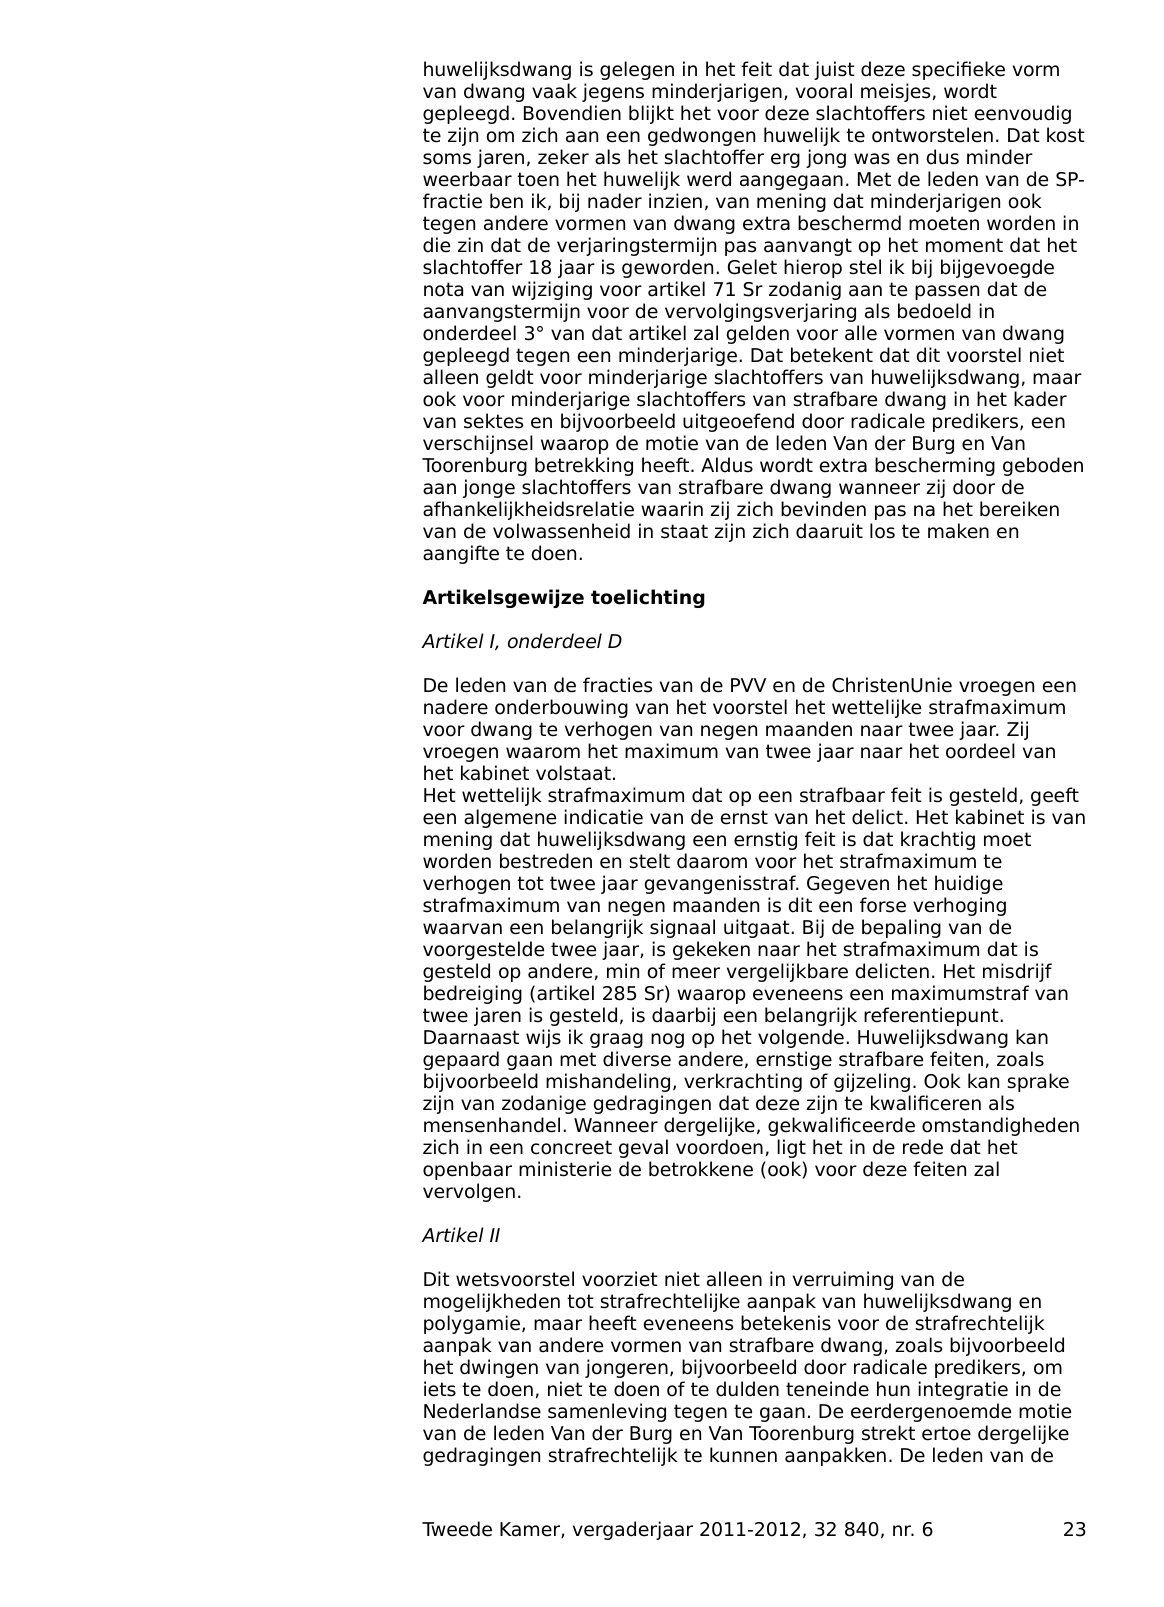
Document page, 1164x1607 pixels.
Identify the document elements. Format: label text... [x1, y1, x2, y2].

subtitle Artikel II [422, 1225, 1087, 1247]
text Dit wetsvoorstel voorziet niet alleen in verruiming van de mogelijkheden tot strafrechtelijke aanpak van huwelijksdwang en polygamie, maar heeft eveneens betekenis voor de strafrechtelijk aanpak van andere vormen van strafbare dwang, zoals bijvoorbeeld het dwingen van jongeren, bijvoorbeeld door radicale predikers, om iets te doen, niet te doen of te dulden teneinde hun integratie in de Nederlandse samenleving tegen te gaan. De eerdergenoemde motie van de leden Van der Burg en Van Toorenburg strekt ertoe dergelijke gedragingen strafrechtelijk te kunnen aanpakken. De leden van de [422, 1269, 1087, 1467]
text Het wettelijk strafmaximum dat op een strafbaar feit is gesteld, geeft een algemene indicatie van de ernst van het delict. Het kabinet is van mening dat huwelijksdwang een ernstig feit is dat krachtig moet worden bestreden en stelt daarom voor het strafmaximum te verhogen tot twee jaar gevangenisstraf. Gegeven het huidige strafmaximum van negen maanden is dit een forse verhoging waarvan een belangrijk signaal uitgaat. Bij de bepaling van de voorgestelde twee jaar, is gekeken naar het strafmaximum dat is gesteld op andere, min of meer vergelijkbare delicten. Het misdrijf bedreiging (artikel 285 Sr) waarop eveneens een maximumstraf van twee jaren is gesteld, is daarbij een belangrijk referentiepunt. Daarnaast wijs ik graag nog op het volgende. Huwelijksdwang kan gepaard gaan met diverse andere, ernstige strafbare feiten, zoals bijvoorbeeld mishandeling, verkrachting of gijzeling. Ook kan sprake zijn van zodanige gedragingen dat deze zijn te kwalificeren als mensenhandel. Wanneer dergelijke, gekwalificeerde omstandigheden zich in een concreet geval voordoen, ligt het in de rede dat het openbaar ministerie de betrokkene (ook) voor deze feiten zal vervolgen. [422, 785, 1087, 1203]
subtitle Artikel I, onderdeel D [422, 631, 1087, 653]
text De leden van de fracties van de PVV en de ChristenUnie vroegen een nadere onderbouwing van het voorstel het wettelijke strafmaximum voor dwang te verhogen van negen maanden naar twee jaar. Zij vroegen waarom het maximum van twee jaar naar het oordeel van het kabinet volstaat. [422, 675, 1087, 785]
text huwelijksdwang is gelegen in het feit dat juist deze specifieke vorm van dwang vaak jegens minderjarigen, vooral meisjes, wordt gepleegd. Bovendien blijkt het voor deze slachtoffers niet eenvoudig te zijn om zich aan een gedwongen huwelijk te ontworstelen. Dat kost soms jaren, zeker als het slachtoffer erg jong was en dus minder weerbaar toen het huwelijk werd aangegaan. Met de leden van de SP-fractie ben ik, bij nader inzien, van mening dat minderjarigen ook tegen andere vormen van dwang extra beschermd moeten worden in die zin dat de verjaringstermijn pas aanvangt op het moment dat het slachtoffer 18 jaar is geworden. Gelet hierop stel ik bij bijgevoegde nota van wijziging voor artikel 71 Sr zodanig aan te passen dat de aanvangstermijn voor de vervolgingsverjaring als bedoeld in onderdeel 3° van dat artikel zal gelden voor alle vormen van dwang gepleegd tegen een minderjarige. Dat betekent dat dit voorstel niet alleen geldt voor minderjarige slachtoffers van huwelijksdwang, maar ook voor minderjarige slachtoffers van strafbare dwang in het kader van sektes en bijvoorbeeld uitgeoefend door radicale predikers, een verschijnsel waarop de motie van de leden Van der Burg en Van Toorenburg betrekking heeft. Aldus wordt extra bescherming geboden aan jonge slachtoffers van strafbare dwang wanneer zij door de afhankelijkheidsrelatie waarin zij zich bevinden pas na het bereiken van de volwassenheid in staat zijn zich daaruit los te maken en aangifte te doen. [422, 59, 1087, 564]
subtitle Artikelsgewijze toelichting [422, 587, 1087, 609]
